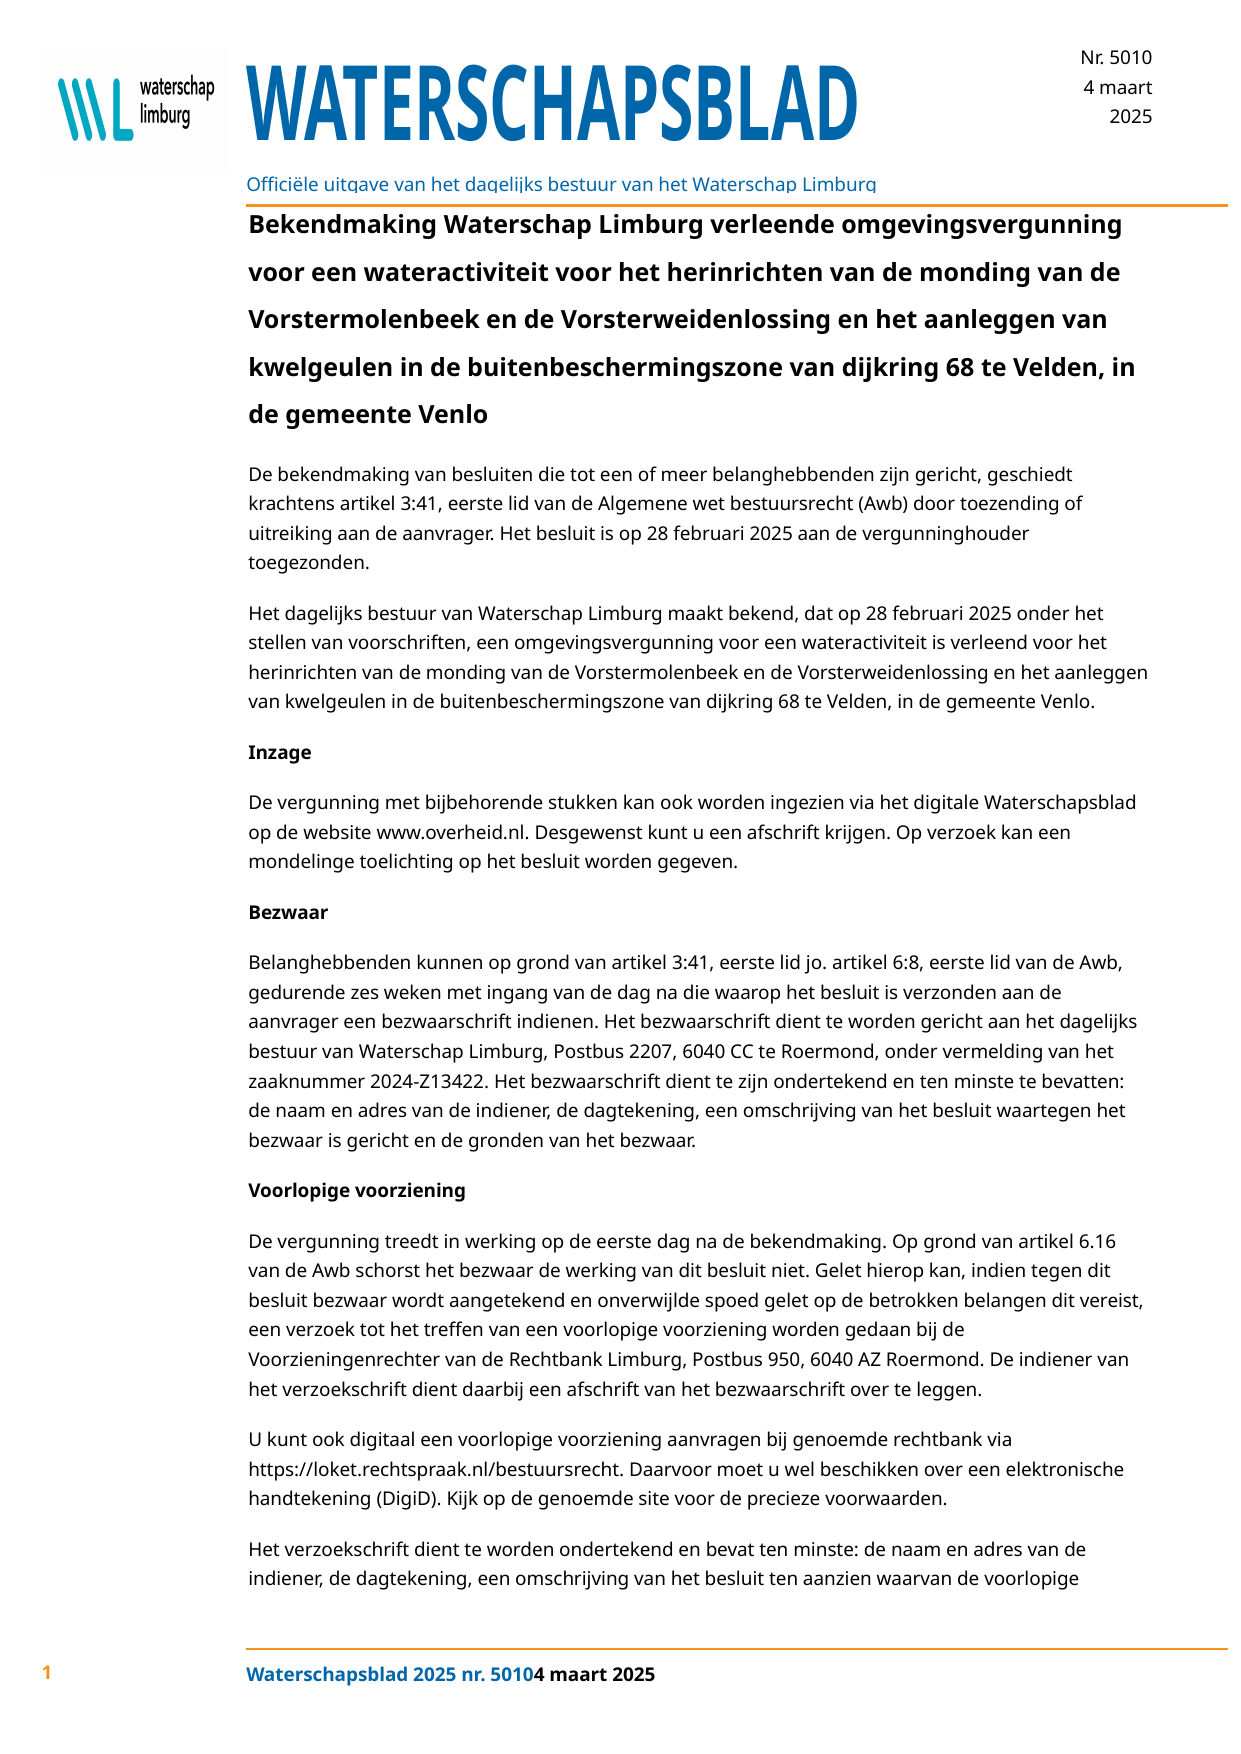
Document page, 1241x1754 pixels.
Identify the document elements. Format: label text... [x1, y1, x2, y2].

text Voorlopige voorziening [248, 1177, 1152, 1203]
text De vergunning treedt in werking op de eerste dag na de bekendmaking. Op grond van artikel 6.16 van de Awb schorst het bezwaar de werking van dit besluit niet. Gelet hierop kan, indien tegen dit besluit bezwaar wordt aangetekend en onverwijlde spoed gelet op de betrokken belangen dit vereist, een verzoek tot het treffen van een voorlopige voorziening worden gedaan bij de Voorzieningenrechter van de Rechtbank Limburg, Postbus 950, 6040 AZ Roermond. De indiener van het verzoekschrift dient daarbij een afschrift van het bezwaarschrift over te leggen. [248, 1228, 1152, 1401]
text U kunt ook digitaal een voorlopige voorziening aanvragen bij genoemde rechtbank via https://loket.rechtspraak.nl/bestuursrecht. Daarvoor moet u wel beschikken over een elektronische handtekening (DigiD). Kijk op de genoemde site voor de precieze voorwaarden. [248, 1426, 1152, 1511]
text Belanghebbenden kunnen op grond van artikel 3:41, eerste lid jo. artikel 6:8, eerste lid van de Awb, gedurende zes weken met ingang van de dag na die waarop het besluit is verzonden aan de aanvrager een bezwaarschrift indienen. Het bezwaarschrift dient te worden gericht aan het dagelijks bestuur van Waterschap Limburg, Postbus 2207, 6040 CC te Roermond, onder vermelding van het zaaknummer 2024-Z13422. Het bezwaarschrift dient te zijn ondertekend en ten minste te bevatten: de naam en adres van de indiener, de dagtekening, een omschrijving van het besluit waartegen het bezwaar is gericht en de gronden van het bezwaar. [248, 949, 1152, 1153]
text Het verzoekschrift dient te worden ondertekend en bevat ten minste: de naam en adres van de indiener, de dagtekening, een omschrijving van het besluit ten aanzien waarvan de voorlopige [248, 1536, 1152, 1591]
text De vergunning met bijbehorende stukken kan ook worden ingezien via het digitale Waterschapsblad op de website www.overheid.nl. Desgewenst kunt u een afschrift krijgen. Op verzoek kan een mondelinge toelichting op het besluit worden gegeven. [248, 789, 1152, 874]
text De bekendmaking van besluiten die tot een of meer belanghebbenden zijn gericht, geschiedt krachtens artikel 3:41, eerste lid van de Algemene wet bestuursrecht (Awb) door toezending of uitreiking aan de aanvrager. Het besluit is op 28 februari 2025 aan de vergunninghouder toegezonden. [248, 461, 1152, 575]
text Het dagelijks bestuur van Waterschap Limburg maakt bekend, dat op 28 februari 2025 onder het stellen van voorschriften, een omgevingsvergunning voor een wateractiviteit is verleend voor het herinrichten van de monding van de Vorstermolenbeek en de Vorsterweidenlossing en het aanleggen van kwelgeulen in de buitenbeschermingszone van dijkring 68 te Velden, in de gemeente Venlo. [248, 600, 1152, 714]
text Bekendmaking Waterschap Limburg verleende omgevingsvergunning voor een wateractiviteit voor het herinrichten van de monding van de Vorstermolenbeek en de Vorsterweidenlossing en het aanleggen van kwelgeulen in de buitenbeschermingszone van dijkring 68 te Velden, in de gemeente Venlo [248, 207, 1152, 431]
text Bezwaar [248, 899, 1152, 925]
text Inzage [248, 739, 1152, 765]
picture [41, 47, 231, 172]
